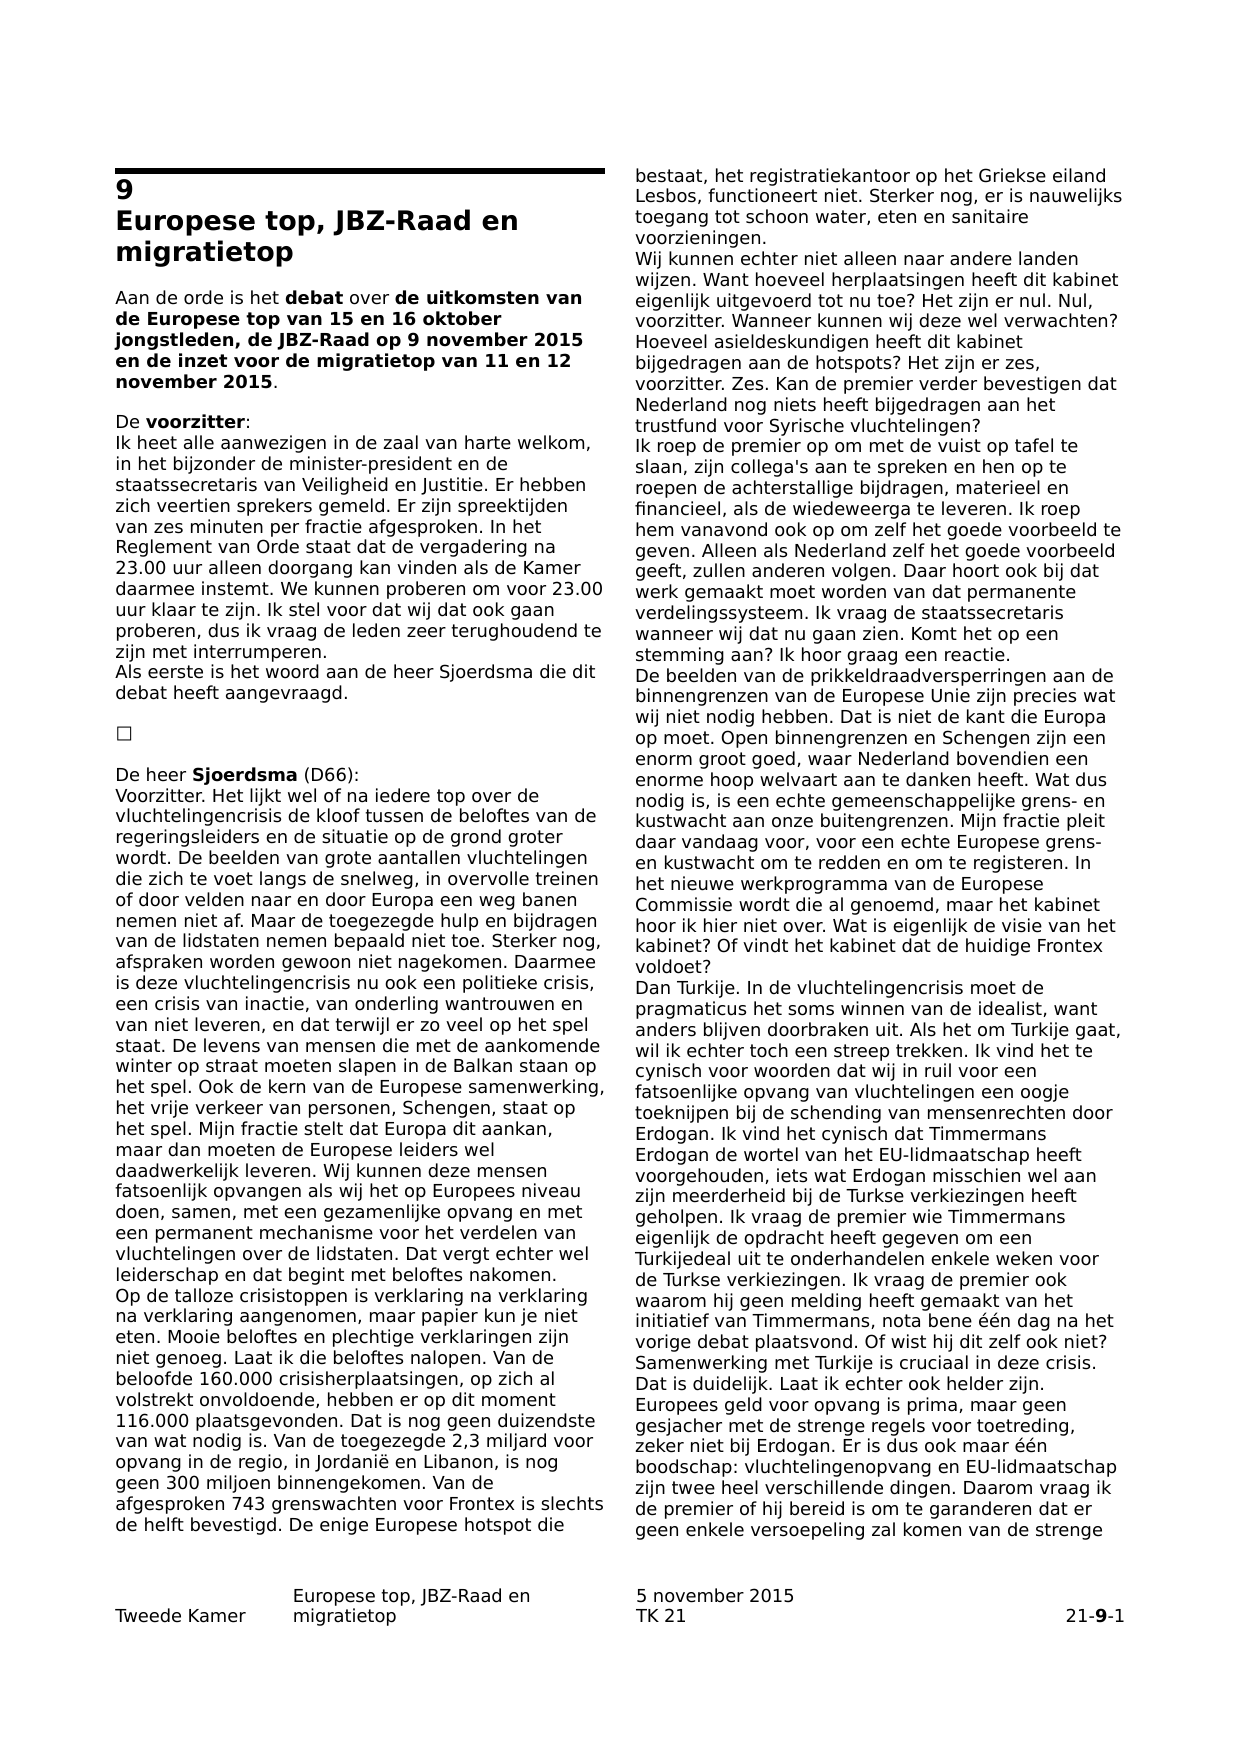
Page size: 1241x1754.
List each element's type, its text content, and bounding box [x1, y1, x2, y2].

text De voorzitter: [115, 412, 605, 433]
text Samenwerking met Turkije is cruciaal in deze crisis. Dat is duidelijk. Laat ik echter ook helder zijn. Europees geld voor opvang is prima, maar geen gesjacher met de strenge regels voor toetreding, zeker niet bij Erdogan. Er is dus ook maar één boodschap: vluchtelingenopvang en EU-lidmaatschap zijn twee heel verschillende dingen. Daarom vraag ik de premier of hij bereid is om te garanderen dat er geen enkele versoepeling zal komen van de strenge [635, 1353, 1125, 1540]
text Ik roep de premier op om met de vuist op tafel te slaan, zijn collega's aan te spreken en hen op te roepen de achterstallige bijdragen, materieel en financieel, als de wiedeweerga te leveren. Ik roep hem vanavond ook op om zelf het goede voorbeeld te geven. Alleen als Nederland zelf het goede voorbeeld geeft, zullen anderen volgen. Daar hoort ook bij dat werk gemaakt moet worden van dat permanente verdelingssysteem. Ik vraag de staatssecretaris wanneer wij dat nu gaan zien. Komt het op een stemming aan? Ik hoor graag een reactie. [635, 436, 1125, 665]
text De beelden van de prikkeldraadversperringen aan de binnengrenzen van de Europese Unie zijn precies wat wij niet nodig hebben. Dat is niet de kant die Europa op moet. Open binnengrenzen en Schengen zijn een enorm groot goed, waar Nederland bovendien een enorme hoop welvaart aan te danken heeft. Wat dus nodig is, is een echte gemeenschappelijke grens- en kustwacht aan onze buitengrenzen. Mijn fractie pleit daar vandaag voor, voor een echte Europese grens- en kustwacht om te redden en om te registeren. In het nieuwe werkprogramma van de Europese Commissie wordt die al genoemd, maar het kabinet hoor ik hier niet over. Wat is eigenlijk de visie van het kabinet? Of vindt het kabinet dat de huidige Frontex voldoet? [635, 665, 1125, 978]
text bestaat, het registratiekantoor op het Griekse eiland Lesbos, functioneert niet. Sterker nog, er is nauwelijks toegang tot schoon water, eten en sanitaire voorzieningen. [635, 165, 1125, 249]
text Op de talloze crisistoppen is verklaring na verklaring na verklaring aangenomen, maar papier kun je niet eten. Mooie beloftes en plechtige verklaringen zijn niet genoeg. Laat ik die beloftes nalopen. Van de beloofde 160.000 crisisherplaatsingen, op zich al volstrekt onvoldoende, hebben er op dit moment 116.000 plaatsgevonden. Dat is nog geen duizendste van wat nodig is. Van de toegezegde 2,3 miljard voor opvang in de regio, in Jordanië en Libanon, is nog geen 300 miljoen binnengekomen. Van de afgesproken 743 grenswachten voor Frontex is slechts de helft bevestigd. De enige Europese hotspot die [115, 1285, 605, 1535]
text Voorzitter. Het lijkt wel of na iedere top over de vluchtelingencrisis de kloof tussen de beloftes van de regeringsleiders en de situatie op de grond groter wordt. De beelden van grote aantallen vluchtelingen die zich te voet langs de snelweg, in overvolle treinen of door velden naar en door Europa een weg banen nemen niet af. Maar de toegezegde hulp en bijdragen van de lidstaten nemen bepaald niet toe. Sterker nog, afspraken worden gewoon niet nagekomen. Daarmee is deze vluchtelingencrisis nu ook een politieke crisis, een crisis van inactie, van onderling wantrouwen en van niet leveren, en dat terwijl er zo veel op het spel staat. De levens van mensen die met de aankomende winter op straat moeten slapen in de Balkan staan op het spel. Ook de kern van de Europese samenwerking, het vrije verkeer van personen, Schengen, staat op het spel. Mijn fractie stelt dat Europa dit aankan, maar dan moeten de Europese leiders wel daadwerkelijk leveren. Wij kunnen deze mensen fatsoenlijk opvangen als wij het op Europees niveau doen, samen, met een gezamenlijke opvang en met een permanent mechanisme voor het verdelen van vluchtelingen over de lidstaten. Dat vergt echter wel leiderschap en dat begint met beloftes nakomen. [115, 785, 605, 1285]
title 9 Europese top, JBZ-Raad en migratietop [115, 174, 605, 268]
text Dan Turkije. In de vluchtelingencrisis moet de pragmaticus het soms winnen van de idealist, want anders blijven doorbraken uit. Als het om Turkije gaat, wil ik echter toch een streep trekken. Ik vind het te cynisch voor woorden dat wij in ruil voor een fatsoenlijke opvang van vluchtelingen een oogje toeknijpen bij de schending van mensenrechten door Erdogan. Ik vind het cynisch dat Timmermans Erdogan de wortel van het EU-lidmaatschap heeft voorgehouden, iets wat Erdogan misschien wel aan zijn meerderheid bij de Turkse verkiezingen heeft geholpen. Ik vraag de premier wie Timmermans eigenlijk de opdracht heeft gegeven om een Turkijedeal uit te onderhandelen enkele weken voor de Turkse verkiezingen. Ik vraag de premier ook waarom hij geen melding heeft gemaakt van het initiatief van Timmermans, nota bene één dag na het vorige debat plaatsvond. Of wist hij dit zelf ook niet? [635, 978, 1125, 1353]
text Ik heet alle aanwezigen in de zaal van harte welkom, in het bijzonder de minister-president en de staatssecretaris van Veiligheid en Justitie. Er hebben zich veertien sprekers gemeld. Er zijn spreektijden van zes minuten per fractie afgesproken. In het Reglement van Orde staat dat de vergadering na 23.00 uur alleen doorgang kan vinden als de Kamer daarmee instemt. We kunnen proberen om voor 23.00 uur klaar te zijn. Ik stel voor dat wij dat ook gaan proberen, dus ik vraag de leden zeer terughoudend te zijn met interrumperen. [115, 433, 605, 662]
text Als eerste is het woord aan de heer Sjoerdsma die dit debat heeft aangevraagd. [115, 662, 605, 704]
text Aan de orde is het debat over de uitkomsten van de Europese top van 15 en 16 oktober jongstleden, de JBZ-Raad op 9 november 2015 en de inzet voor de migratietop van 11 en 12 november 2015. [115, 288, 605, 392]
text ⬜ [115, 724, 605, 744]
text De heer Sjoerdsma (D66): [115, 764, 605, 785]
text Wij kunnen echter niet alleen naar andere landen wijzen. Want hoeveel herplaatsingen heeft dit kabinet eigenlijk uitgevoerd tot nu toe? Het zijn er nul. Nul, voorzitter. Wanneer kunnen wij deze wel verwachten? Hoeveel asieldeskundigen heeft dit kabinet bijgedragen aan de hotspots? Het zijn er zes, voorzitter. Zes. Kan de premier verder bevestigen dat Nederland nog niets heeft bijgedragen aan het trustfund voor Syrische vluchtelingen? [635, 249, 1125, 436]
